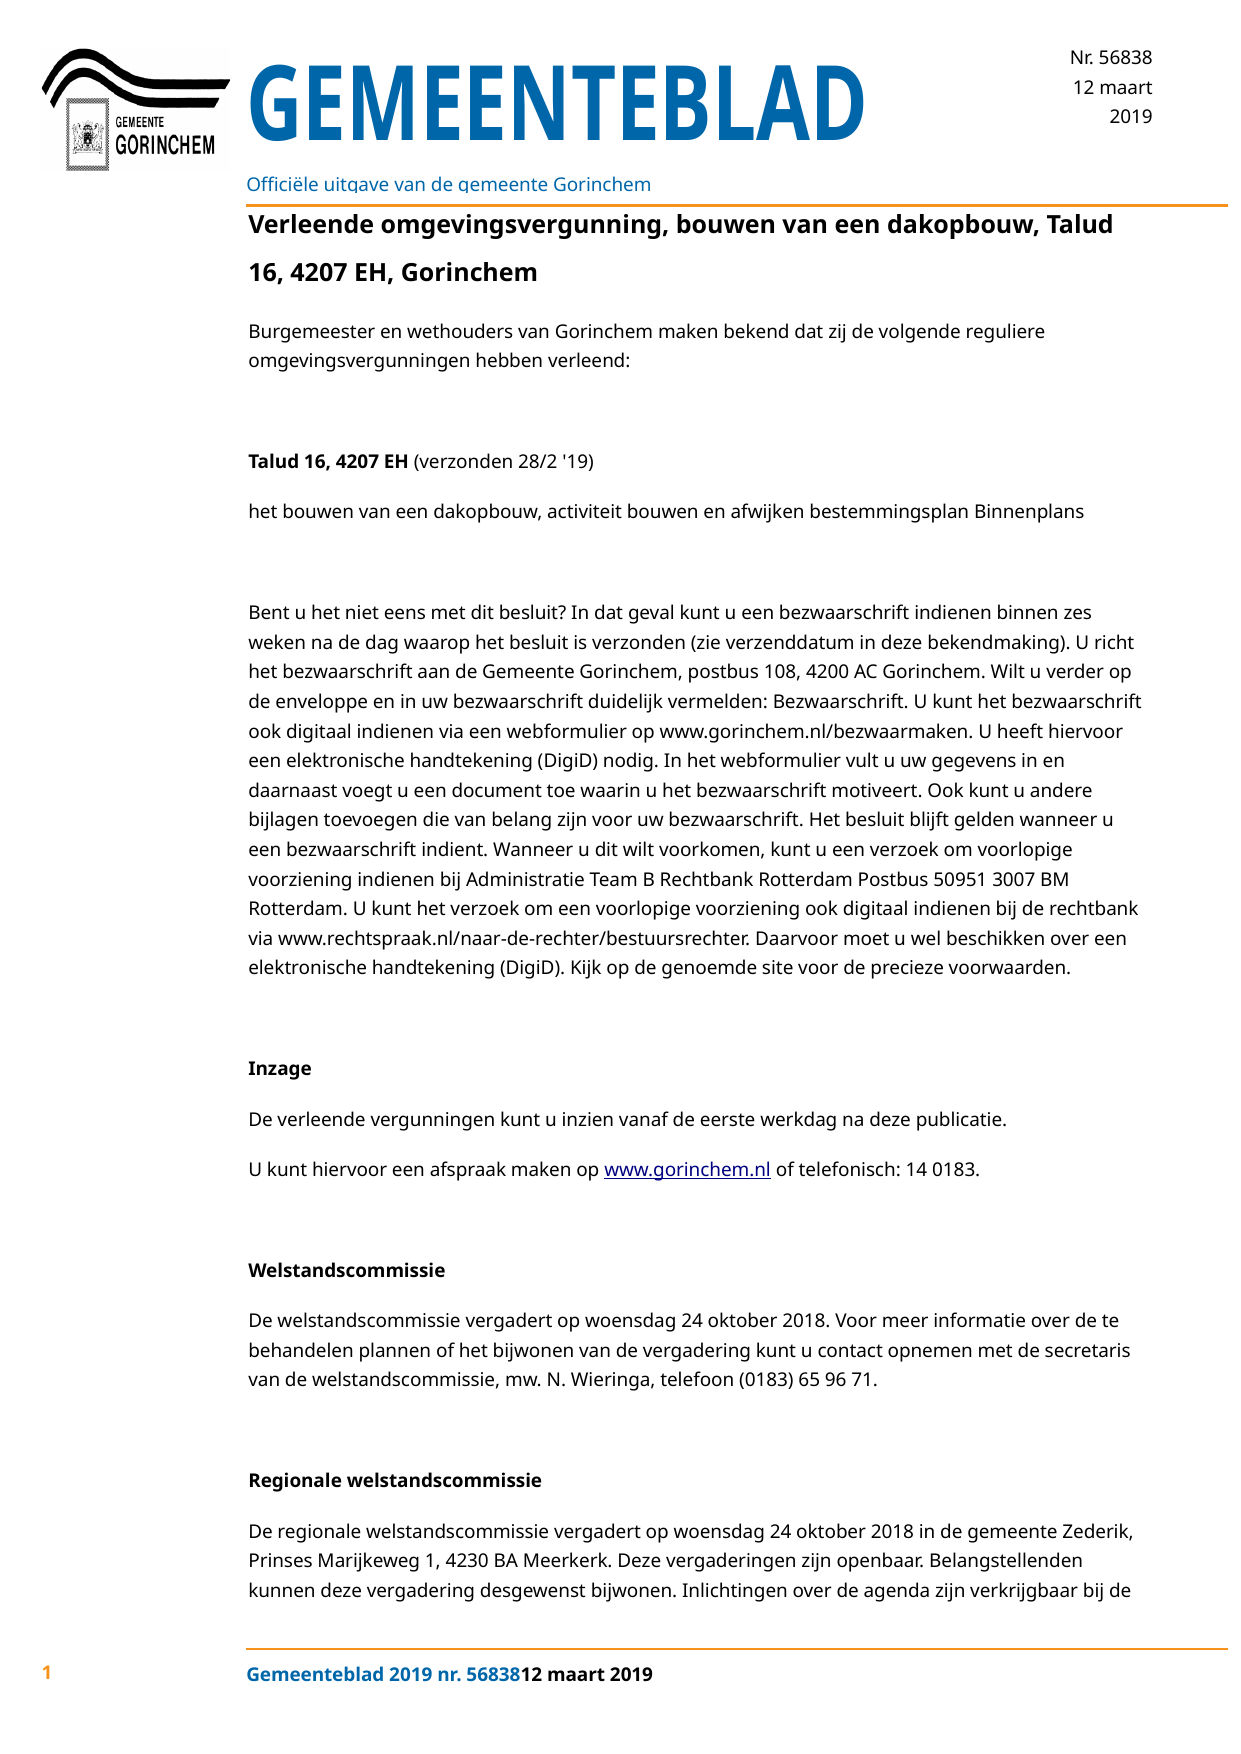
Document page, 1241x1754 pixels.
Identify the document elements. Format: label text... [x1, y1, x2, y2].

text U kunt hiervoor een afspraak maken op www.gorinchem.nl of telefonisch: 14 0183. [248, 1156, 1152, 1182]
text De verleende vergunningen kunt u inzien vanaf de eerste werkdag na deze publicatie. [248, 1106, 1152, 1132]
text De welstandscommissie vergadert op woensdag 24 oktober 2018. Voor meer informatie over de te behandelen plannen of het bijwonen van de vergadering kunt u contact opnemen met de secretaris van de welstandscommissie, mw. N. Wieringa, telefoon (0183) 65 96 71. [248, 1307, 1152, 1392]
text Verleende omgevingsvergunning, bouwen van een dakopbouw, Talud 16, 4207 EH, Gorinchem [248, 207, 1152, 288]
text Burgemeester en wethouders van Gorinchem maken bekend dat zij de volgende reguliere omgevingsvergunningen hebben verleend: [248, 318, 1152, 373]
text het bouwen van een dakopbouw, activiteit bouwen en afwijken bestemmingsplan Binnenplans [248, 499, 1152, 524]
text Welstandscommissie [248, 1257, 1152, 1283]
text Bent u het niet eens met dit besluit? In dat geval kunt u een bezwaarschrift indienen binnen zes weken na de dag waarop het besluit is verzonden (zie verzenddatum in deze bekendmaking). U richt het bezwaarschrift aan de Gemeente Gorinchem, postbus 108, 4200 AC Gorinchem. Wilt u verder op de enveloppe en in uw bezwaarschrift duidelijk vermelden: Bezwaarschrift. U kunt het bezwaarschrift ook digitaal indienen via een webformulier op www.gorinchem.nl/bezwaarmaken. U heeft hiervoor een elektronische handtekening (DigiD) nodig. In het webformulier vult u uw gegevens in en daarnaast voegt u een document toe waarin u het bezwaarschrift motiveert. Ook kunt u andere bijlagen toevoegen die van belang zijn voor uw bezwaarschrift. Het besluit blijft gelden wanneer u een bezwaarschrift indient. Wanneer u dit wilt voorkomen, kunt u een verzoek om voorlopige voorziening indienen bij Administratie Team B Rechtbank Rotterdam Postbus 50951 3007 BM Rotterdam. U kunt het verzoek om een voorlopige voorziening ook digitaal indienen bij de rechtbank via www.rechtspraak.nl/naar-de-rechter/bestuursrechter. Daarvoor moet u wel beschikken over een elektronische handtekening (DigiD). Kijk op de genoemde site voor de precieze voorwaarden. [248, 599, 1152, 980]
text Talud 16, 4207 EH (verzonden 28/2 '19) [248, 448, 1152, 474]
text De regionale welstandscommissie vergadert op woensdag 24 oktober 2018 in de gemeente Zederik, Prinses Marijkeweg 1, 4230 BA Meerkerk. Deze vergaderingen zijn openbaar. Belangstellenden kunnen deze vergadering desgewenst bijwonen. Inlichtingen over de agenda zijn verkrijgbaar bij de [248, 1518, 1152, 1603]
picture [41, 47, 231, 172]
text Regionale welstandscommissie [248, 1467, 1152, 1493]
text Inzage [248, 1055, 1152, 1081]
